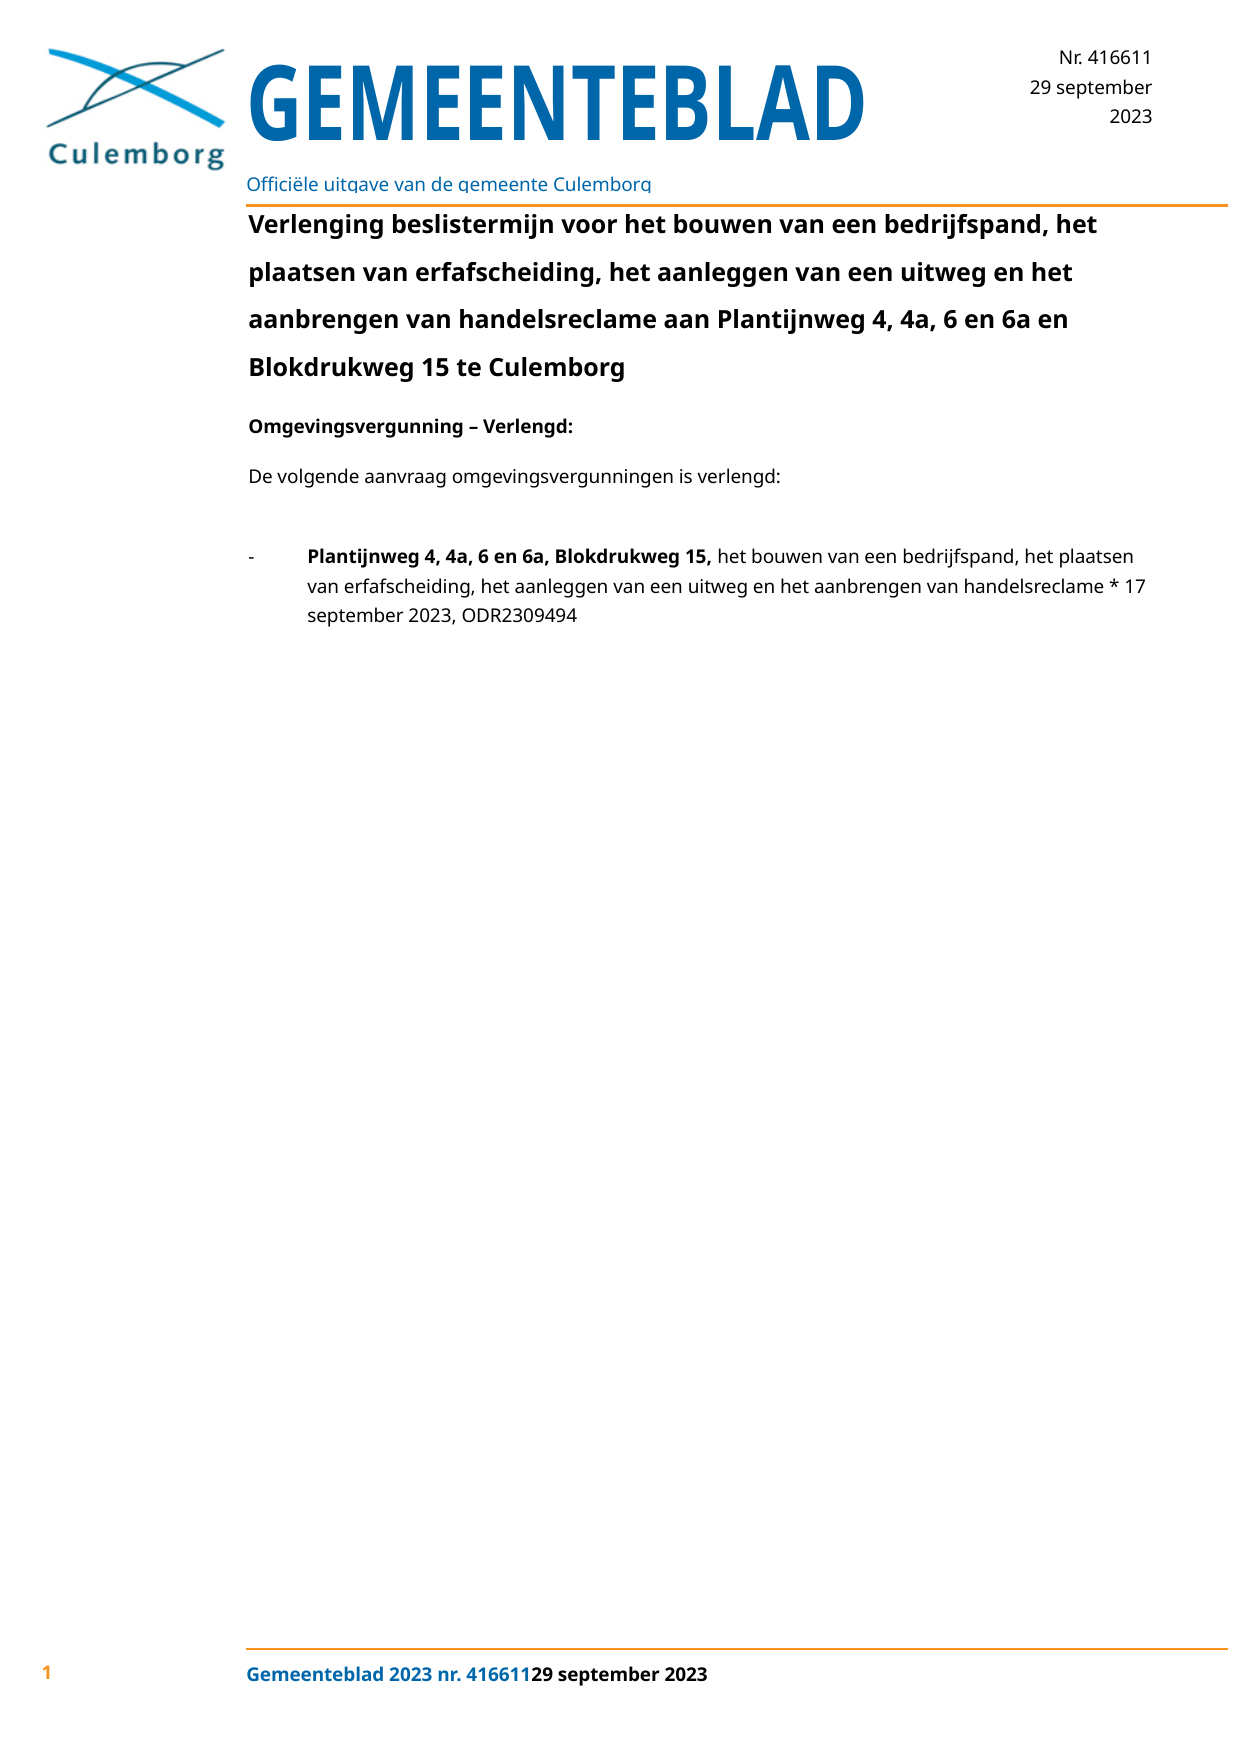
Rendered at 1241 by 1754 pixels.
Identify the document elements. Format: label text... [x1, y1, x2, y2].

picture [41, 47, 231, 172]
text Omgevingsvergunning – Verlengd: [248, 413, 1152, 439]
text De volgende aanvraag omgevingsvergunningen is verlengd: [248, 463, 1152, 489]
list Plantijnweg 4, 4a, 6 en 6a, Blokdrukweg 15, het bouwen van een bedrijfspand, het plaatsen van erfafscheiding, het aanleggen van een uitweg en het aanbrengen van handelsreclame * 17 september 2023, ODR2309494 [248, 543, 1152, 628]
text Verlenging beslistermijn voor het bouwen van een bedrijfspand, het plaatsen van erfafscheiding, het aanleggen van een uitweg en het aanbrengen van handelsreclame aan Plantijnweg 4, 4a, 6 en 6a en Blokdrukweg 15 te Culemborg [248, 207, 1152, 384]
